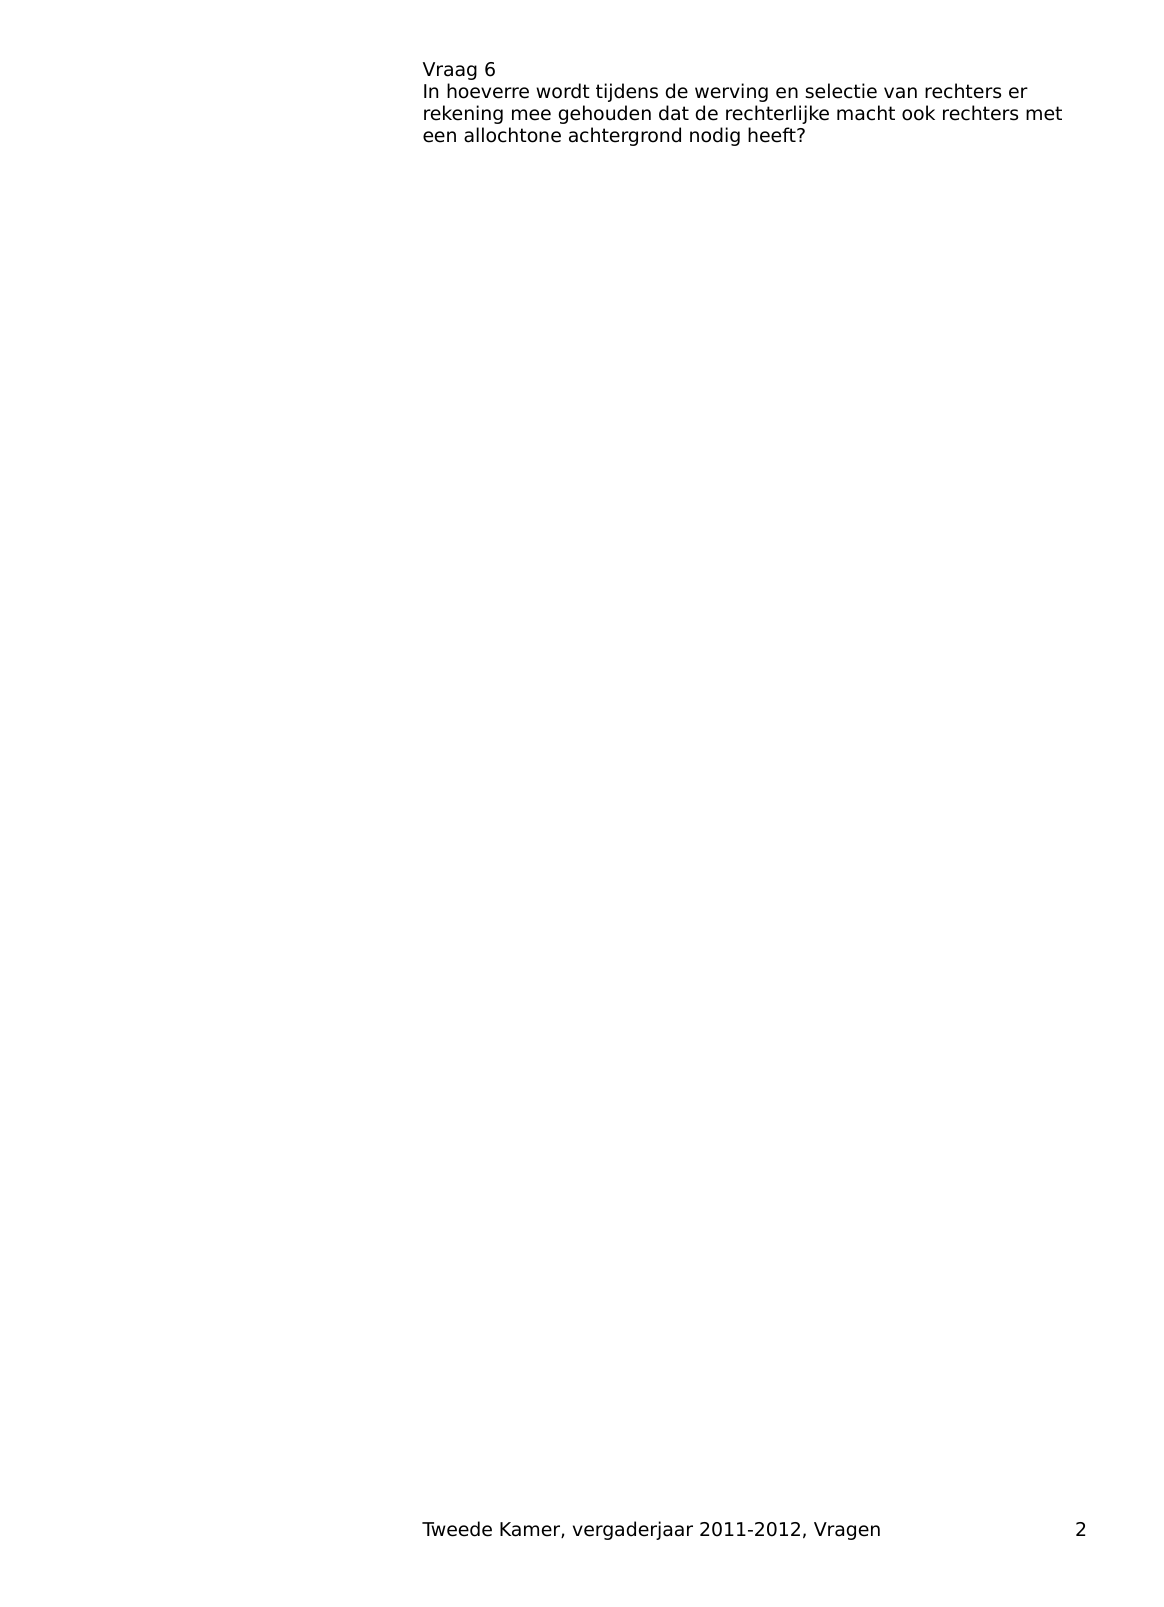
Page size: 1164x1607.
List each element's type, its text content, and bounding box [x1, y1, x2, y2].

text In hoeverre wordt tijdens de werving en selectie van rechters er rekening mee gehouden dat de rechterlijke macht ook rechters met een allochtone achtergrond nodig heeft? [422, 81, 1087, 147]
text Vraag 6 [422, 59, 1087, 81]
